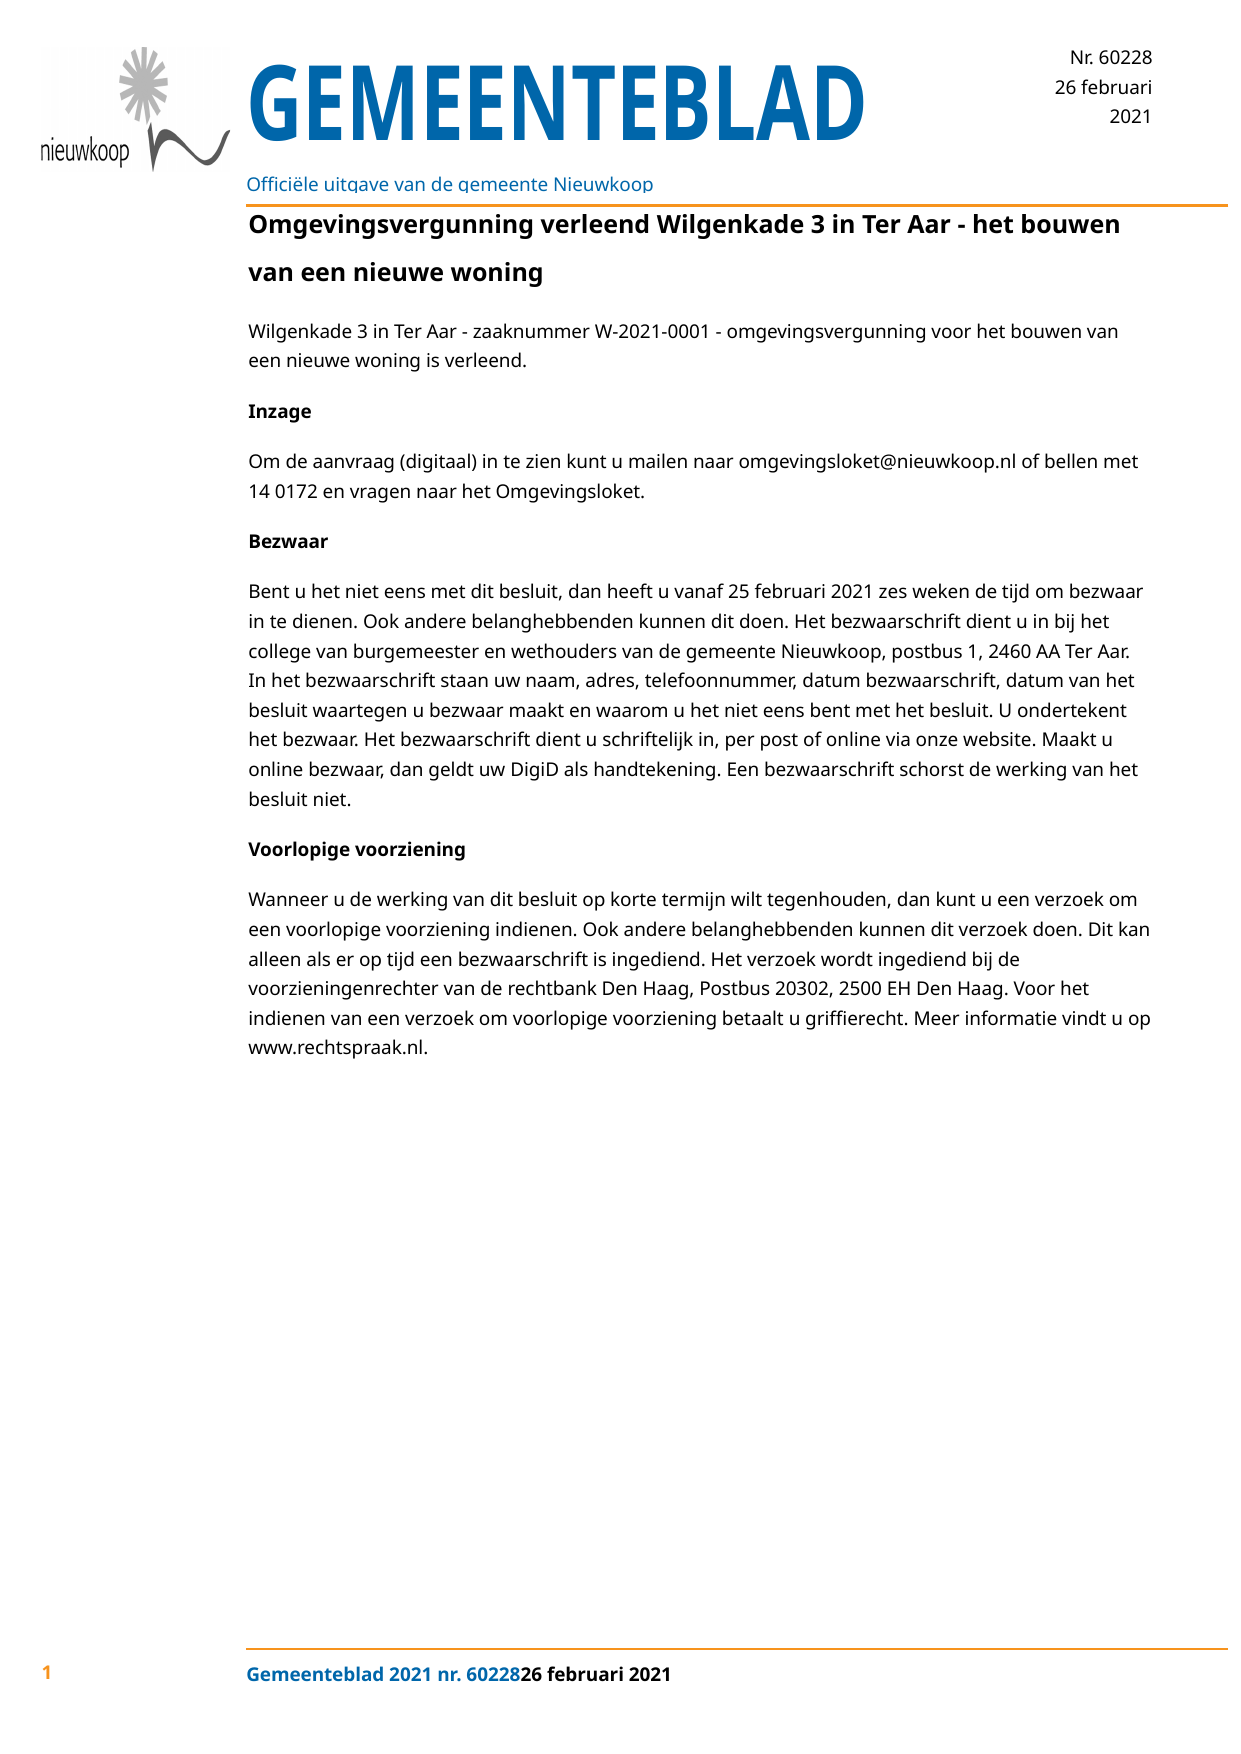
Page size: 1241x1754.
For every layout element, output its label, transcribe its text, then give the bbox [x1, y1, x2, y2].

text Bent u het niet eens met dit besluit, dan heeft u vanaf 25 februari 2021 zes weken de tijd om bezwaar in te dienen. Ook andere belanghebbenden kunnen dit doen. Het bezwaarschrift dient u in bij het college van burgemeester en wethouders van de gemeente Nieuwkoop, postbus 1, 2460 AA Ter Aar. In het bezwaarschrift staan uw naam, adres, telefoonnummer, datum bezwaarschrift, datum van het besluit waartegen u bezwaar maakt en waarom u het niet eens bent met het besluit. U ondertekent het bezwaar. Het bezwaarschrift dient u schriftelijk in, per post of online via onze website. Maakt u online bezwaar, dan geldt uw DigiD als handtekening. Een bezwaarschrift schorst de werking van het besluit niet. [248, 579, 1152, 812]
text Wanneer u de werking van dit besluit op korte termijn wilt tegenhouden, dan kunt u een verzoek om een voorlopige voorziening indienen. Ook andere belanghebbenden kunnen dit verzoek doen. Dit kan alleen als er op tijd een bezwaarschrift is ingediend. Het verzoek wordt ingediend bij de voorzieningenrechter van de rechtbank Den Haag, Postbus 20302, 2500 EH Den Haag. Voor het indienen van een verzoek om voorlopige voorziening betaalt u griffierecht. Meer informatie vindt u op www.rechtspraak.nl. [248, 887, 1152, 1060]
text Bezwaar [248, 528, 1152, 554]
text Omgevingsvergunning verleend Wilgenkade 3 in Ter Aar - het bouwen van een nieuwe woning [248, 207, 1152, 288]
text Wilgenkade 3 in Ter Aar - zaaknummer W-2021-0001 - omgevingsvergunning voor het bouwen van een nieuwe woning is verleend. [248, 318, 1152, 373]
text Voorlopige voorziening [248, 836, 1152, 862]
picture [41, 47, 231, 172]
text Inzage [248, 398, 1152, 424]
text Om de aanvraag (digitaal) in te zien kunt u mailen naar omgevingsloket@nieuwkoop.nl of bellen met 14 0172 en vragen naar het Omgevingsloket. [248, 448, 1152, 504]
